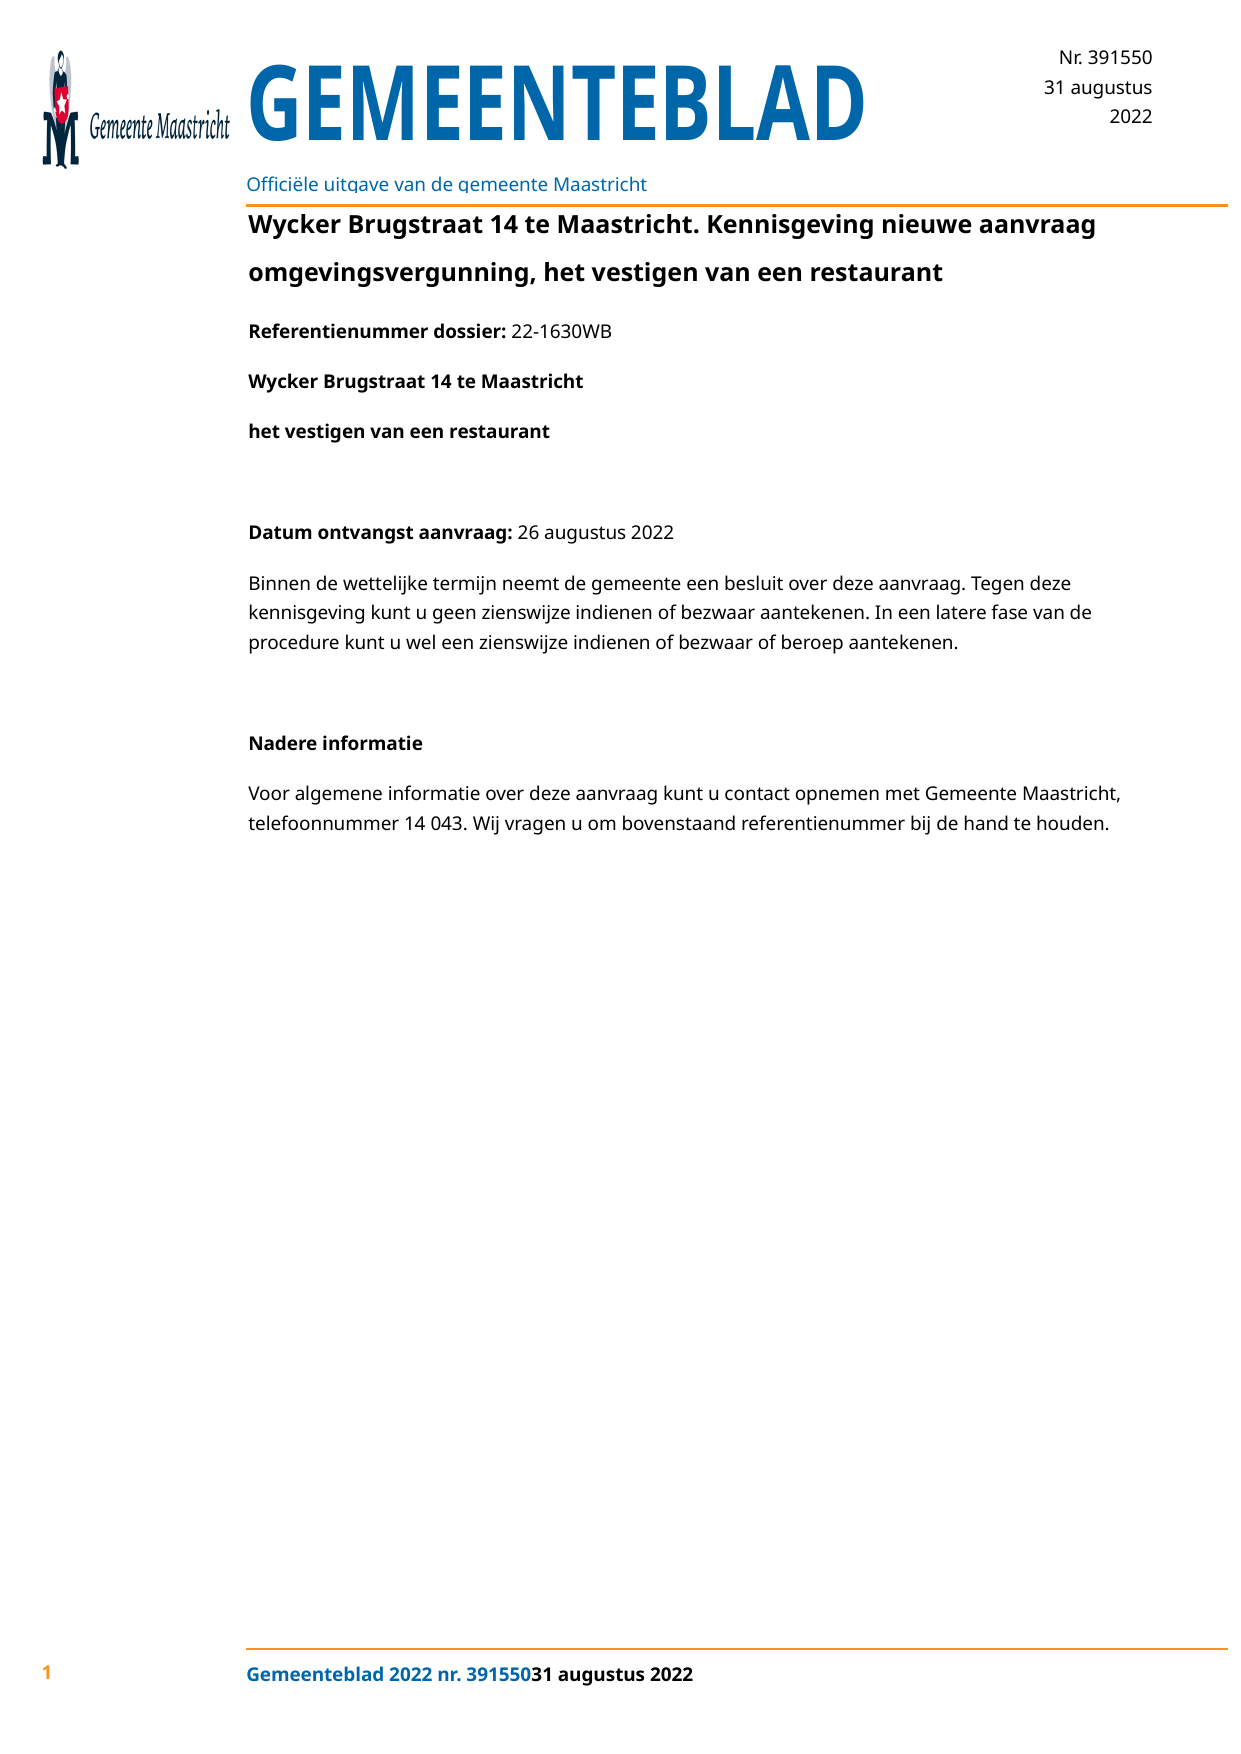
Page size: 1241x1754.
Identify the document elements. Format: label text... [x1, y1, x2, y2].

text het vestigen van een restaurant [248, 419, 1152, 444]
text Voor algemene informatie over deze aanvraag kunt u contact opnemen met Gemeente Maastricht, telefoonnummer 14 043. Wij vragen u om bovenstaand referentienummer bij de hand te houden. [248, 780, 1152, 836]
text Wycker Brugstraat 14 te Maastricht. Kennisgeving nieuwe aanvraag omgevingsvergunning, het vestigen van een restaurant [248, 207, 1152, 288]
picture [41, 47, 231, 172]
text Referentienummer dossier: 22-1630WB [248, 318, 1152, 344]
text Wycker Brugstraat 14 te Maastricht [248, 368, 1152, 394]
text Datum ontvangst aanvraag: 26 augustus 2022 [248, 519, 1152, 545]
text Binnen de wettelijke termijn neemt de gemeente een besluit over deze aanvraag. Tegen deze kennisgeving kunt u geen zienswijze indienen of bezwaar aantekenen. In een latere fase van de procedure kunt u wel een zienswijze indienen of bezwaar of beroep aantekenen. [248, 570, 1152, 655]
text Nadere informatie [248, 730, 1152, 756]
